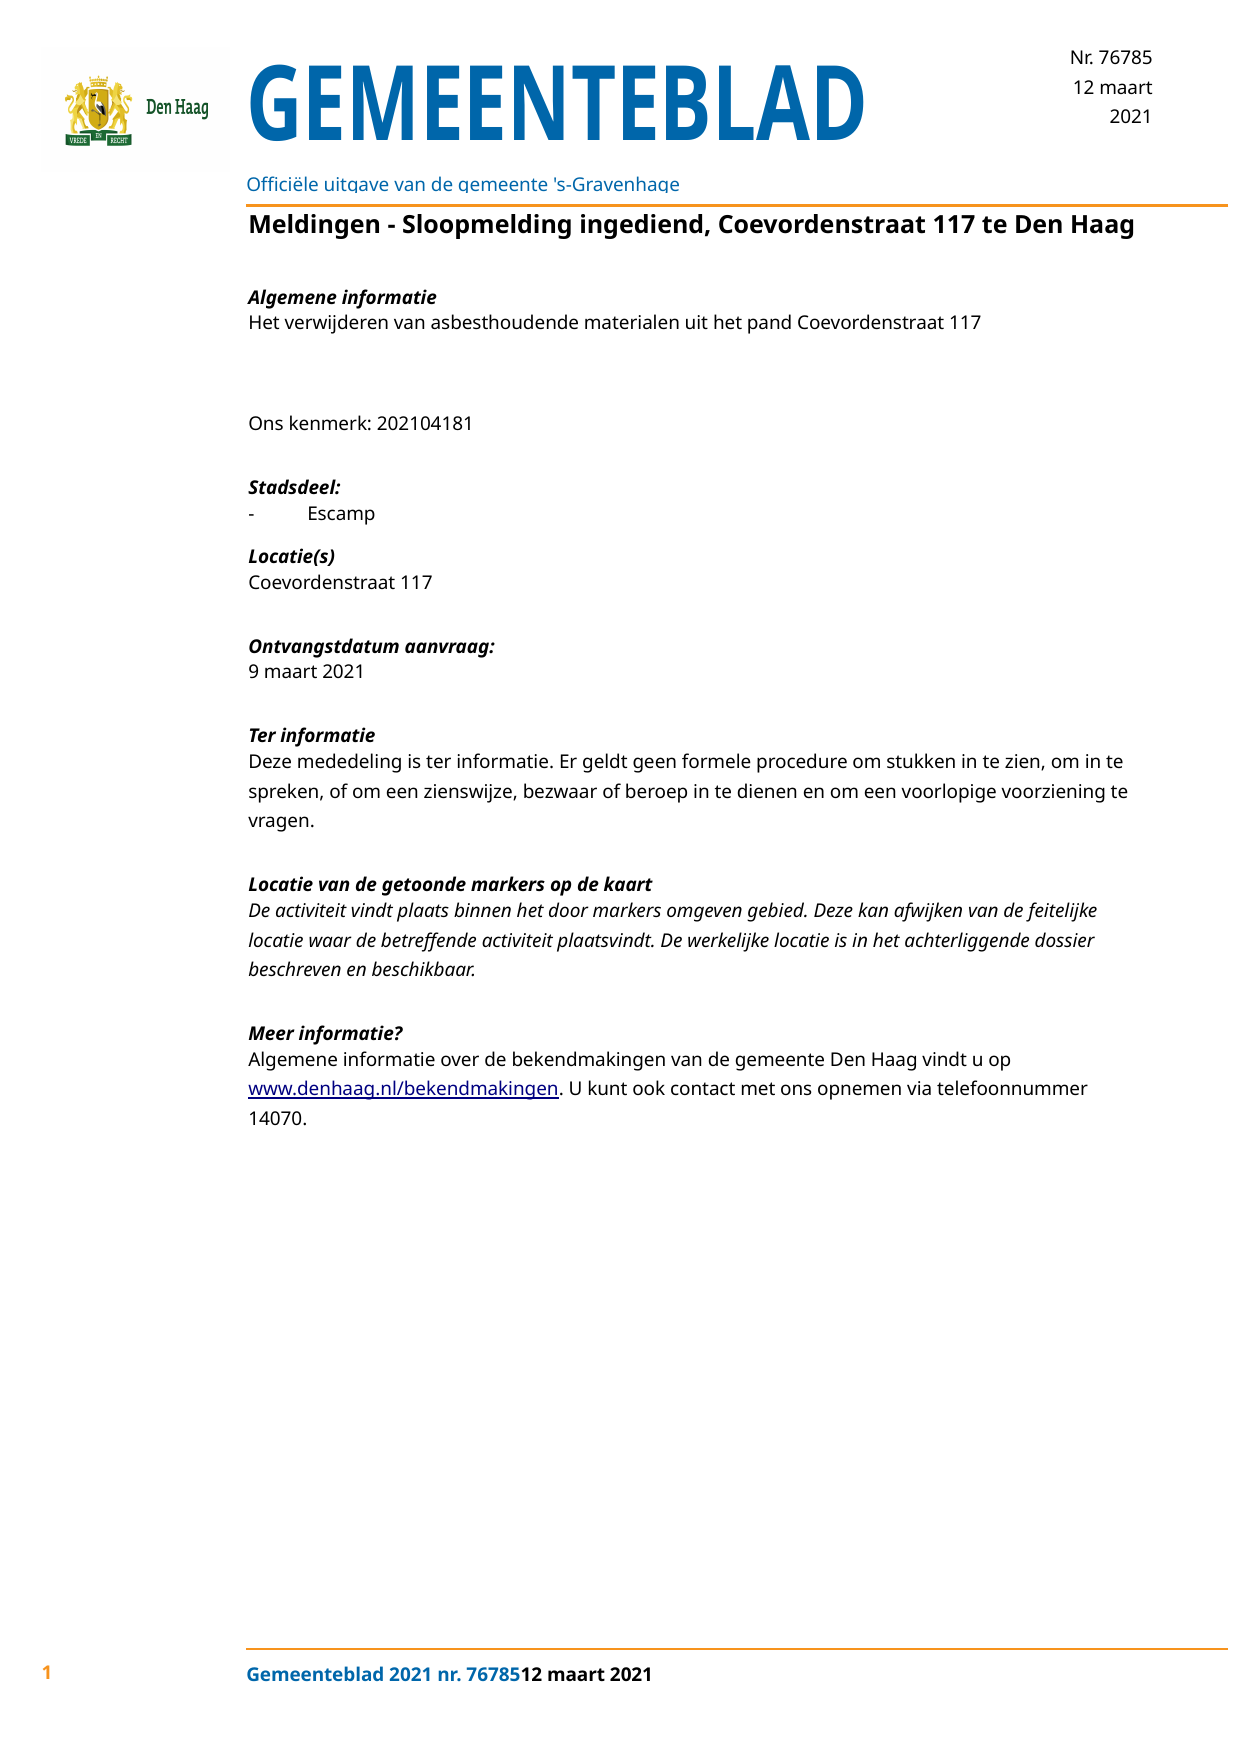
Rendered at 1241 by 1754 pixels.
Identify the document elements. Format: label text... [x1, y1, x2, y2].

text Ons kenmerk: 202104181 [248, 410, 1152, 436]
text Algemene informatie over de bekendmakingen van de gemeente Den Haag vindt u op www.denhaag.nl/bekendmakingen. U kunt ook contact met ons opnemen via telefoonnummer 14070. [248, 1046, 1152, 1131]
text Ontvangstdatum aanvraag: [248, 633, 1152, 659]
text Algemene informatie [248, 284, 1152, 309]
text Ter informatie [248, 723, 1152, 748]
text 9 maart 2021 [248, 659, 1152, 684]
text Meldingen - Sloopmelding ingediend, Coevordenstraat 117 te Den Haag [248, 207, 1152, 241]
text Deze mededeling is ter informatie. Er geldt geen formele procedure om stukken in te zien, om in te spreken, of om een zienswijze, bezwaar of beroep in te dienen en om een voorlopige voorziening te vragen. [248, 748, 1152, 833]
text Stadsdeel: [248, 474, 1152, 500]
picture [41, 47, 231, 172]
text Locatie van de getoonde markers op de kaart [248, 871, 1152, 897]
text De activiteit vindt plaats binnen het door markers omgeven gebied. Deze kan afwijken van de feitelijke locatie waar de betreffende activiteit plaatsvindt. De werkelijke locatie is in het achterliggende dossier beschreven en beschikbaar. [248, 897, 1152, 982]
text Het verwijderen van asbesthoudende materialen uit het pand Coevordenstraat 117 [248, 309, 1152, 335]
text Meer informatie? [248, 1020, 1152, 1046]
text Locatie(s) [248, 543, 1152, 569]
text Coevordenstraat 117 [248, 569, 1152, 595]
list Escamp [248, 500, 1152, 526]
